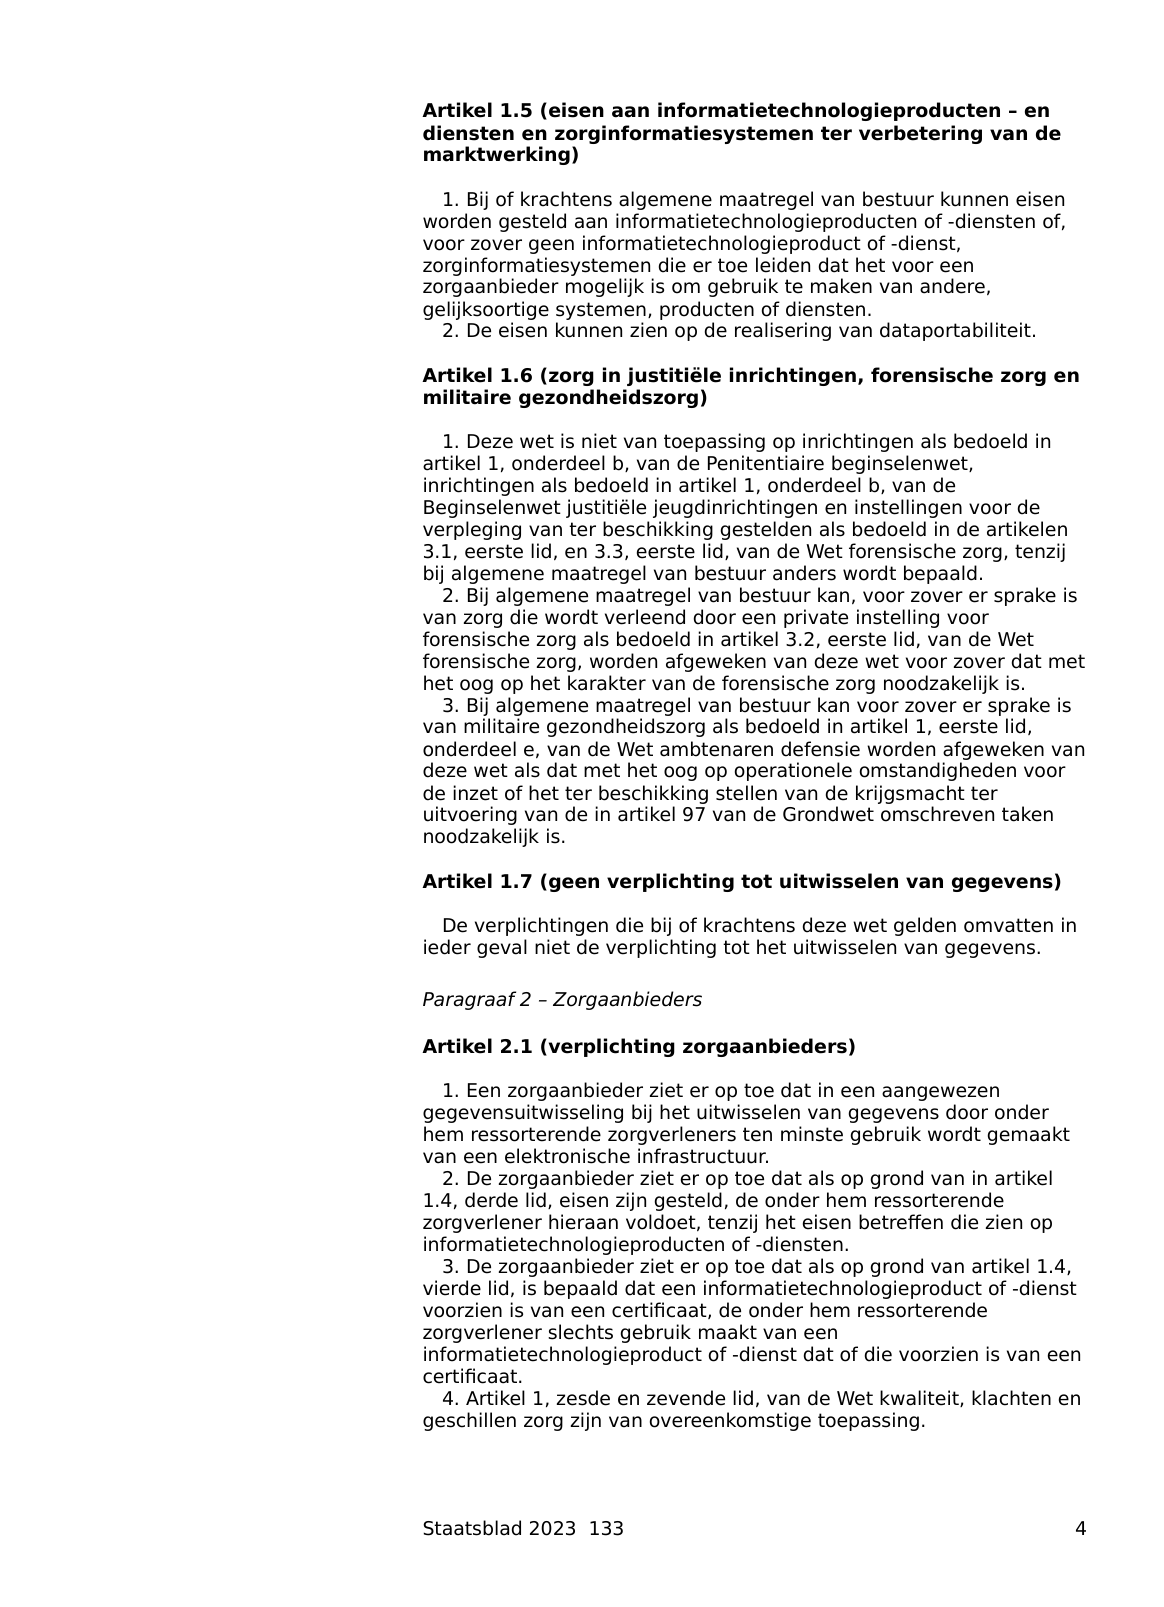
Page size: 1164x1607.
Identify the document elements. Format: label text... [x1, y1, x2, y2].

subtitle Paragraaf 2 – Zorgaanbieders [422, 989, 1087, 1011]
text 2. De eisen kunnen zien op de realisering van dataportabiliteit. [422, 320, 1087, 342]
subtitle Artikel 1.5 (eisen aan informatietechnologieproducten – en diensten en zorginformatiesystemen ter verbetering van de marktwerking) [422, 100, 1087, 166]
text De verplichtingen die bij of krachtens deze wet gelden omvatten in ieder geval niet de verplichting tot het uitwisselen van gegevens. [422, 915, 1087, 959]
text 1. Bij of krachtens algemene maatregel van bestuur kunnen eisen worden gesteld aan informatietechnologieproducten of -diensten of, voor zover geen informatietechnologieproduct of -dienst, zorginformatiesystemen die er toe leiden dat het voor een zorgaanbieder mogelijk is om gebruik te maken van andere, gelijksoortige systemen, producten of diensten. [422, 188, 1087, 320]
text 2. Bij algemene maatregel van bestuur kan, voor zover er sprake is van zorg die wordt verleend door een private instelling voor forensische zorg als bedoeld in artikel 3.2, eerste lid, van de Wet forensische zorg, worden afgeweken van deze wet voor zover dat met het oog op het karakter van de forensische zorg noodzakelijk is. [422, 584, 1087, 694]
subtitle Artikel 1.7 (geen verplichting tot uitwisselen van gegevens) [422, 871, 1087, 892]
subtitle Artikel 2.1 (verplichting zorgaanbieders) [422, 1036, 1087, 1058]
text 2. De zorgaanbieder ziet er op toe dat als op grond van in artikel 1.4, derde lid, eisen zijn gesteld, de onder hem ressorterende zorgverlener hieraan voldoet, tenzij het eisen betreffen die zien op informatietechnologieproducten of -diensten. [422, 1168, 1087, 1256]
text 4. Artikel 1, zesde en zevende lid, van de Wet kwaliteit, klachten en geschillen zorg zijn van overeenkomstige toepassing. [422, 1387, 1087, 1431]
text 3. De zorgaanbieder ziet er op toe dat als op grond van artikel 1.4, vierde lid, is bepaald dat een informatietechnologieproduct of -dienst voorzien is van een certificaat, de onder hem ressorterende zorgverlener slechts gebruik maakt van een informatietechnologieproduct of -dienst dat of die voorzien is van een certificaat. [422, 1256, 1087, 1387]
subtitle Artikel 1.6 (zorg in justitiële inrichtingen, forensische zorg en militaire gezondheidszorg) [422, 364, 1087, 408]
text 1. Een zorgaanbieder ziet er op toe dat in een aangewezen gegevensuitwisseling bij het uitwisselen van gegevens door onder hem ressorterende zorgverleners ten minste gebruik wordt gemaakt van een elektronische infrastructuur. [422, 1080, 1087, 1168]
text 3. Bij algemene maatregel van bestuur kan voor zover er sprake is van militaire gezondheidszorg als bedoeld in artikel 1, eerste lid, onderdeel e, van de Wet ambtenaren defensie worden afgeweken van deze wet als dat met het oog op operationele omstandigheden voor de inzet of het ter beschikking stellen van de krijgsmacht ter uitvoering van de in artikel 97 van de Grondwet omschreven taken noodzakelijk is. [422, 694, 1087, 848]
text 1. Deze wet is niet van toepassing op inrichtingen als bedoeld in artikel 1, onderdeel b, van de Penitentiaire beginselenwet, inrichtingen als bedoeld in artikel 1, onderdeel b, van de Beginselenwet justitiële jeugdinrichtingen en instellingen voor de verpleging van ter beschikking gestelden als bedoeld in de artikelen 3.1, eerste lid, en 3.3, eerste lid, van de Wet forensische zorg, tenzij bij algemene maatregel van bestuur anders wordt bepaald. [422, 431, 1087, 584]
